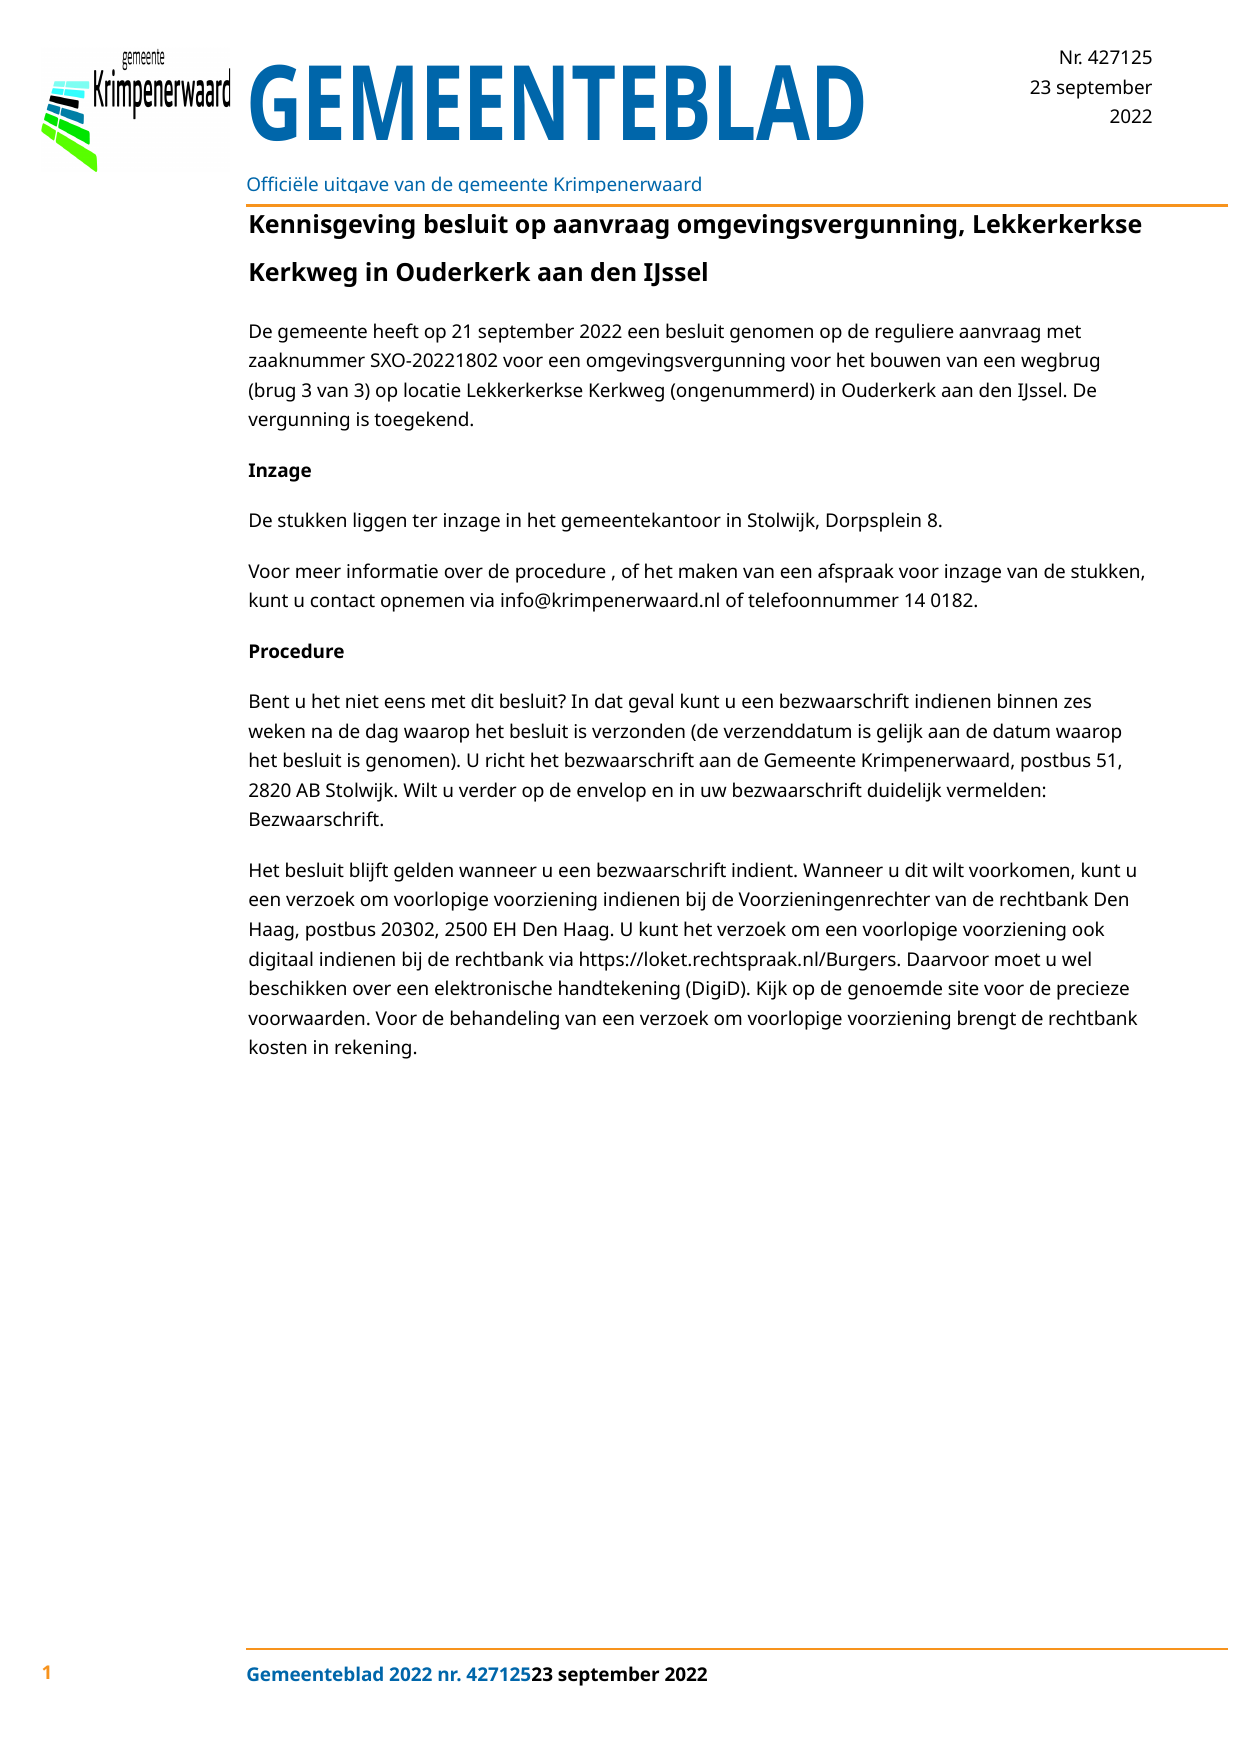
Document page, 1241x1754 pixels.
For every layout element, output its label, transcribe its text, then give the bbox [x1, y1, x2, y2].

text De gemeente heeft op 21 september 2022 een besluit genomen op de reguliere aanvraag met zaaknummer SXO-20221802 voor een omgevingsvergunning voor het bouwen van een wegbrug (brug 3 van 3) op locatie Lekkerkerkse Kerkweg (ongenummerd) in Ouderkerk aan den IJssel. De vergunning is toegekend. [248, 318, 1152, 432]
text Het besluit blijft gelden wanneer u een bezwaarschrift indient. Wanneer u dit wilt voorkomen, kunt u een verzoek om voorlopige voorziening indienen bij de Voorzieningenrechter van de rechtbank Den Haag, postbus 20302, 2500 EH Den Haag. U kunt het verzoek om een voorlopige voorziening ook digitaal indienen bij de rechtbank via https://loket.rechtspraak.nl/Burgers. Daarvoor moet u wel beschikken over een elektronische handtekening (DigiD). Kijk op de genoemde site voor de precieze voorwaarden. Voor de behandeling van een verzoek om voorlopige voorziening brengt de rechtbank kosten in rekening. [248, 857, 1152, 1060]
text Procedure [248, 638, 1152, 664]
text Voor meer informatie over de procedure , of het maken van een afspraak voor inzage van de stukken, kunt u contact opnemen via info@krimpenerwaard.nl of telefoonnummer 14 0182. [248, 558, 1152, 613]
text De stukken liggen ter inzage in het gemeentekantoor in Stolwijk, Dorpsplein 8. [248, 507, 1152, 533]
text Bent u het niet eens met dit besluit? In dat geval kunt u een bezwaarschrift indienen binnen zes weken na de dag waarop het besluit is verzonden (de verzenddatum is gelijk aan de datum waarop het besluit is genomen). U richt het bezwaarschrift aan de Gemeente Krimpenerwaard, postbus 51, 2820 AB Stolwijk. Wilt u verder op de envelop en in uw bezwaarschrift duidelijk vermelden: Bezwaarschrift. [248, 688, 1152, 832]
text Kennisgeving besluit op aanvraag omgevingsvergunning, Lekkerkerkse Kerkweg in Ouderkerk aan den IJssel [248, 207, 1152, 288]
text Inzage [248, 457, 1152, 483]
picture [41, 47, 231, 172]
